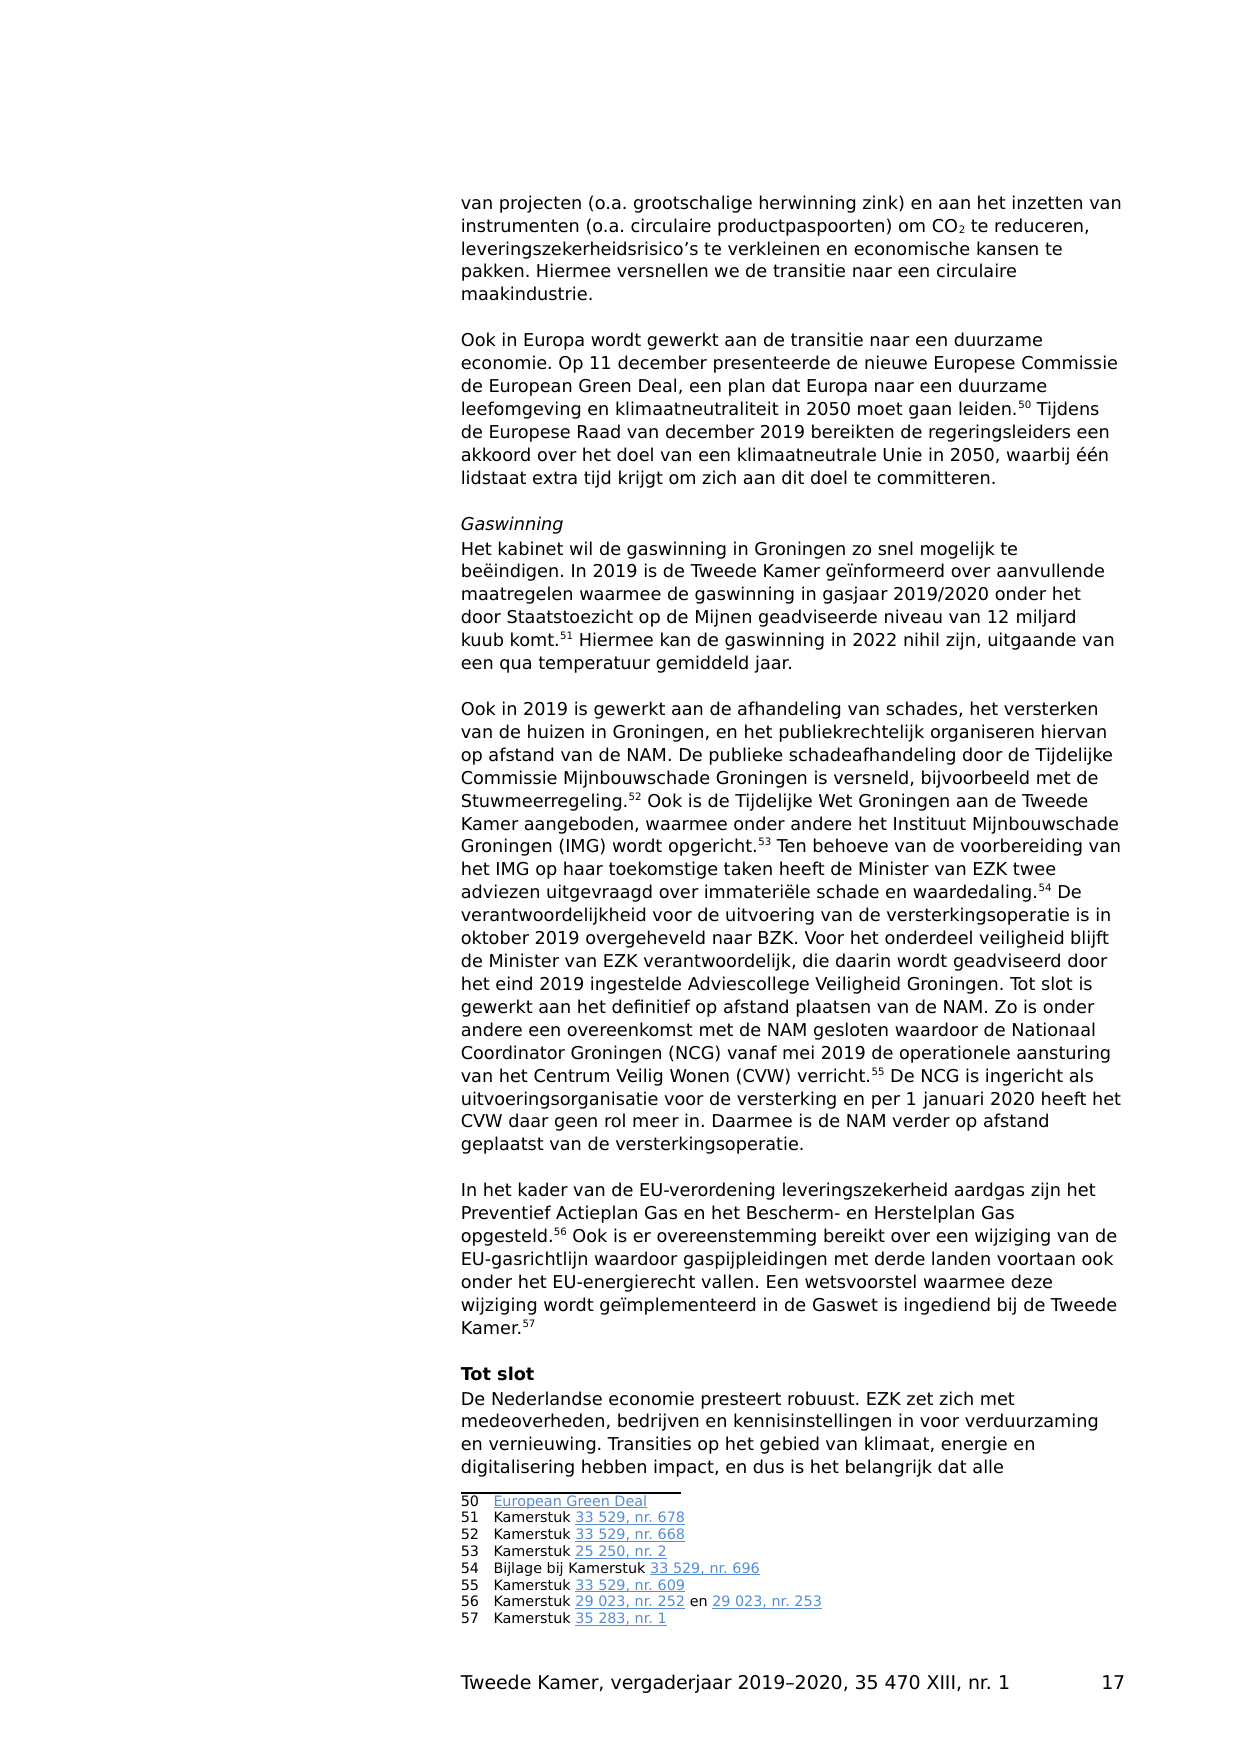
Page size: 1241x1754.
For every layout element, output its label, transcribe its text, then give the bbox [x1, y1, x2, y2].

text Ook in 2019 is gewerkt aan de afhandeling van schades, het versterken van de huizen in Groningen, en het publiekrechtelijk organiseren hiervan op afstand van de NAM. De publieke schadeafhandeling door de Tijdelijke Commissie Mijnbouwschade Groningen is versneld, bijvoorbeeld met de Stuwmeerregeling. Ook is de Tijdelijke Wet Groningen aan de Tweede Kamer aangeboden, waarmee onder andere het Instituut Mijnbouwschade Groningen (IMG) wordt opgericht. Ten behoeve van de voorbereiding van het IMG op haar toekomstige taken heeft de Minister van EZK twee adviezen uitgevraagd over immateriële schade en waardedaling. De verantwoordelijkheid voor de uitvoering van de versterkingsoperatie is in oktober 2019 overgeheveld naar BZK. Voor het onderdeel veiligheid blijft de Minister van EZK verantwoordelijk, die daarin wordt geadviseerd door het eind 2019 ingestelde Adviescollege Veiligheid Groningen. Tot slot is gewerkt aan het definitief op afstand plaatsen van de NAM. Zo is onder andere een overeenkomst met de NAM gesloten waardoor de Nationaal Coordinator Groningen (NCG) vanaf mei 2019 de operationele aansturing van het Centrum Veilig Wonen (CVW) verricht. De NCG is ingericht als uitvoeringsorganisatie voor de versterking en per 1 januari 2020 heeft het CVW daar geen rol meer in. Daarmee is de NAM verder op afstand geplaatst van de versterkingsoperatie. [461, 697, 1125, 1155]
text De Nederlandse economie presteert robuust. EZK zet zich met medeoverheden, bedrijven en kennisinstellingen in voor verduurzaming en vernieuwing. Transities op het gebied van klimaat, energie en digitalisering hebben impact, en dus is het belangrijk dat alle [461, 1387, 1125, 1478]
text Het kabinet wil de gaswinning in Groningen zo snel mogelijk te beëindigen. In 2019 is de Tweede Kamer geïnformeerd over aanvullende maatregelen waarmee de gaswinning in gasjaar 2019/2020 onder het door Staatstoezicht op de Mijnen geadviseerde niveau van 12 miljard kuub komt. Hiermee kan de gaswinning in 2022 nihil zijn, uitgaande van een qua temperatuur gemiddeld jaar. [461, 537, 1125, 674]
text van projecten (o.a. grootschalige herwinning zink) en aan het inzetten van instrumenten (o.a. circulaire productpaspoorten) om CO2 te reduceren, leveringszekerheidsrisico’s te verkleinen en economische kansen te pakken. Hiermee versnellen we de transitie naar een circulaire maakindustrie. [461, 191, 1125, 305]
text Ook in Europa wordt gewerkt aan de transitie naar een duurzame economie. Op 11 december presenteerde de nieuwe Europese Commissie de European Green Deal, een plan dat Europa naar een duurzame leefomgeving en klimaatneutraliteit in 2050 moet gaan leiden. Tijdens de Europese Raad van december 2019 bereikten de regeringsleiders een akkoord over het doel van een klimaatneutrale Unie in 2050, waarbij één lidstaat extra tijd krijgt om zich aan dit doel te committeren. [461, 328, 1125, 489]
text __Bijlage bij Kamerstuk 33 529, nr. 696 [461, 1560, 1125, 1577]
text __Kamerstuk 35 283, nr. 1 [461, 1610, 1125, 1627]
text __Kamerstuk 29 023, nr. 252 en 29 023, nr. 253 [461, 1593, 1125, 1610]
text Gaswinning [461, 512, 1125, 534]
text __Kamerstuk 33 529, nr. 668 [461, 1526, 1125, 1543]
text __Kamerstuk 25 250, nr. 2 [461, 1543, 1125, 1560]
text Tot slot [461, 1362, 1125, 1384]
text __Kamerstuk 33 529, nr. 678 [461, 1509, 1125, 1526]
text __European Green Deal [461, 1493, 1125, 1509]
text In het kader van de EU-verordening leveringszekerheid aardgas zijn het Preventief Actieplan Gas en het Bescherm- en Herstelplan Gas opgesteld. Ook is er overeenstemming bereikt over een wijziging van de EU-gasrichtlijn waardoor gaspijpleidingen met derde landen voortaan ook onder het EU-energierecht vallen. Een wetsvoorstel waarmee deze wijziging wordt geïmplementeerd in de Gaswet is ingediend bij de Tweede Kamer. [461, 1178, 1125, 1339]
text __Kamerstuk 33 529, nr. 609 [461, 1577, 1125, 1593]
